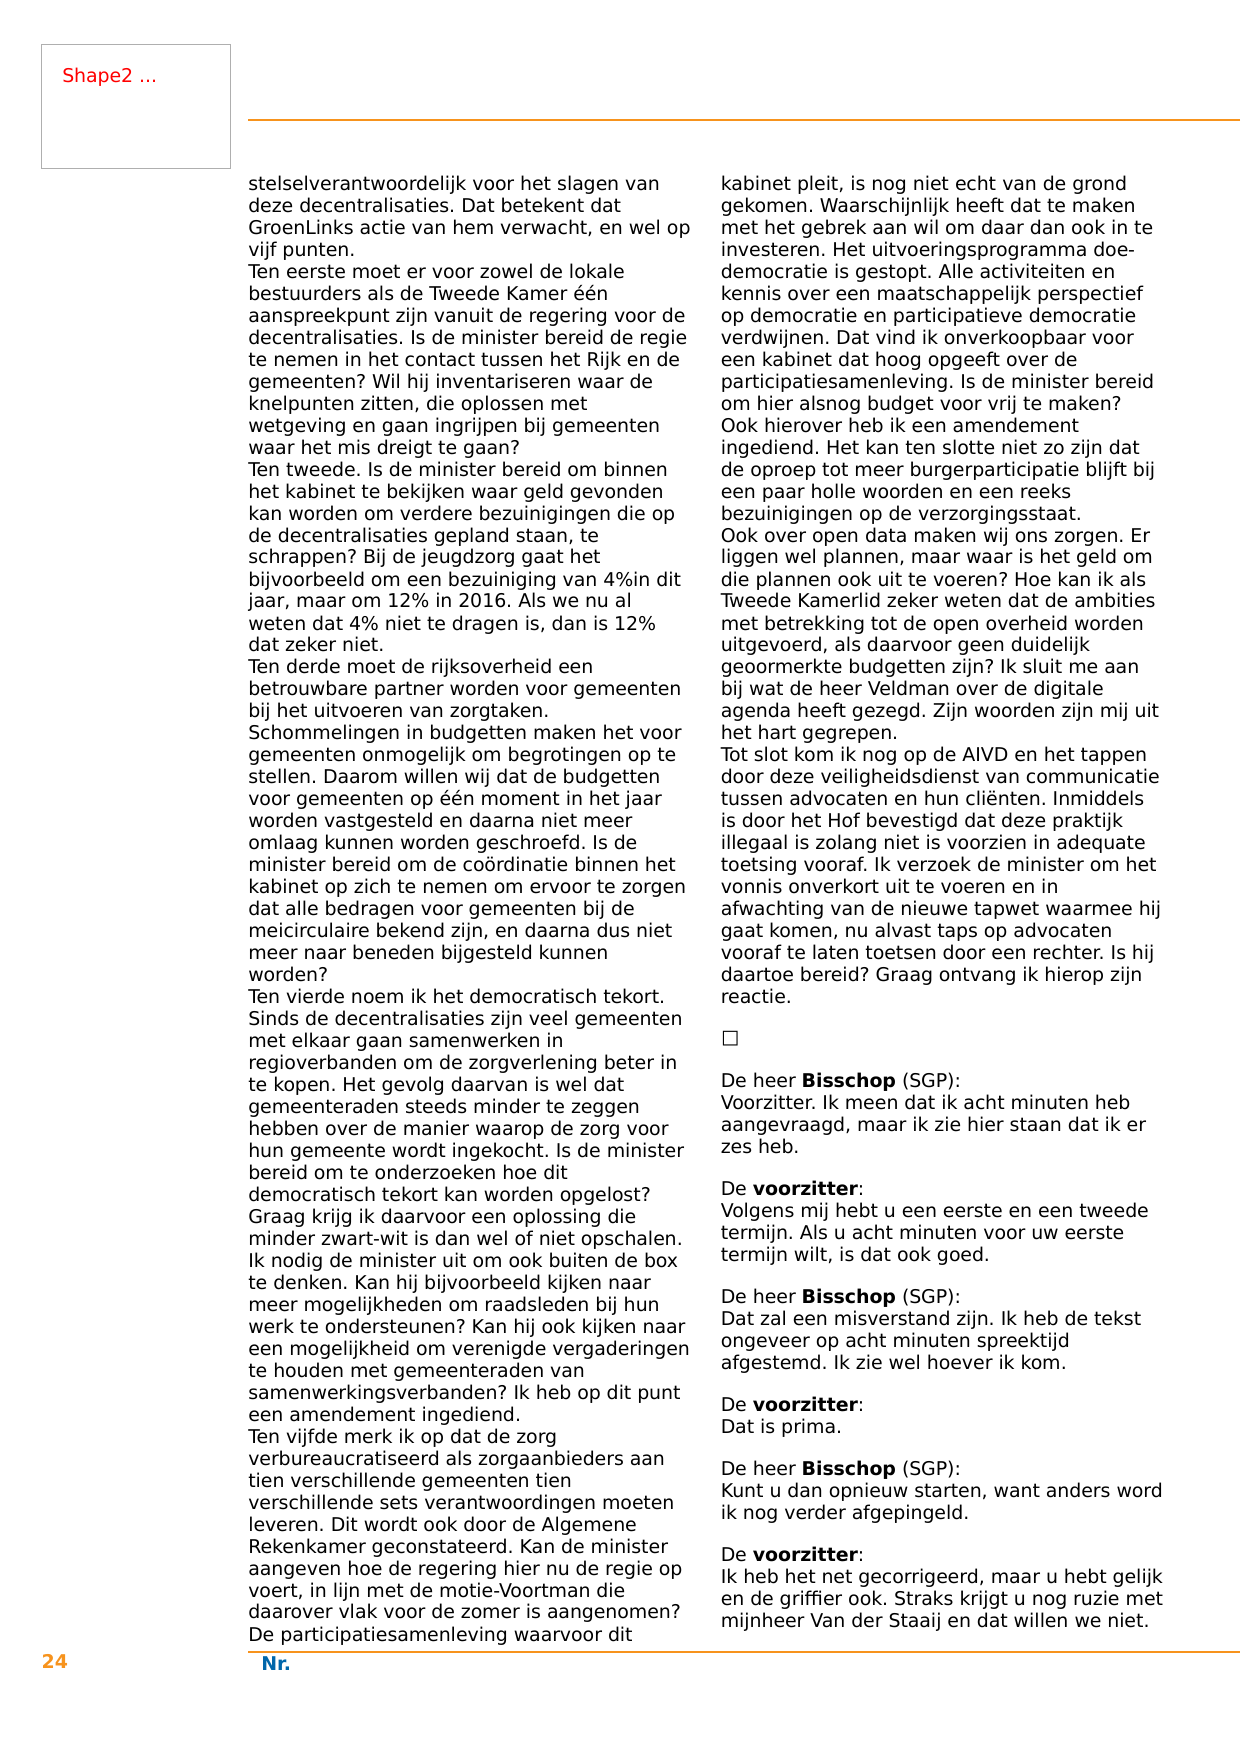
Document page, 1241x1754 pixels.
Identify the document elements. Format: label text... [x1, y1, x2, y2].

text De voorzitter: [721, 1394, 1163, 1416]
text stelselverantwoordelijk voor het slagen van deze decentralisaties. Dat betekent dat GroenLinks actie van hem verwacht, en wel op vijf punten. [248, 173, 691, 261]
text Ten derde moet de rijksoverheid een betrouwbare partner worden voor gemeenten bij het uitvoeren van zorgtaken. Schommelingen in budgetten maken het voor gemeenten onmogelijk om begrotingen op te stellen. Daarom willen wij dat de budgetten voor gemeenten op één moment in het jaar worden vastgesteld en daarna niet meer omlaag kunnen worden geschroefd. Is de minister bereid om de coördinatie binnen het kabinet op zich te nemen om ervoor te zorgen dat alle bedragen voor gemeenten bij de meicirculaire bekend zijn, en daarna dus niet meer naar beneden bijgesteld kunnen worden? [248, 656, 691, 986]
text De participatiesamenleving waarvoor dit [248, 1623, 691, 1645]
text ⬜ [721, 1028, 1163, 1050]
text Ten vijfde merk ik op dat de zorg verbureaucratiseerd als zorgaanbieders aan tien verschillende gemeenten tien verschillende sets verantwoordingen moeten leveren. Dit wordt ook door de Algemene Rekenkamer geconstateerd. Kan de minister aangeven hoe de regering hier nu de regie op voert, in lijn met de motie-Voortman die daarover vlak voor de zomer is aangenomen? [248, 1426, 691, 1623]
text Ten vierde noem ik het democratisch tekort. Sinds de decentralisaties zijn veel gemeenten met elkaar gaan samenwerken in regioverbanden om de zorgverlening beter in te kopen. Het gevolg daarvan is wel dat gemeenteraden steeds minder te zeggen hebben over de manier waarop de zorg voor hun gemeente wordt ingekocht. Is de minister bereid om te onderzoeken hoe dit democratisch tekort kan worden opgelost? Graag krijg ik daarvoor een oplossing die minder zwart-wit is dan wel of niet opschalen. Ik nodig de minister uit om ook buiten de box te denken. Kan hij bijvoorbeeld kijken naar meer mogelijkheden om raadsleden bij hun werk te ondersteunen? Kan hij ook kijken naar een mogelijkheid om verenigde vergaderingen te houden met gemeenteraden van samenwerkingsverbanden? Ik heb op dit punt een amendement ingediend. [248, 986, 691, 1426]
text Ten eerste moet er voor zowel de lokale bestuurders als de Tweede Kamer één aanspreekpunt zijn vanuit de regering voor de decentralisaties. Is de minister bereid de regie te nemen in het contact tussen het Rijk en de gemeenten? Wil hij inventariseren waar de knelpunten zitten, die oplossen met wetgeving en gaan ingrijpen bij gemeenten waar het mis dreigt te gaan? [248, 261, 691, 458]
text De heer Bisschop (SGP): [721, 1286, 1163, 1308]
text De voorzitter: [721, 1544, 1163, 1566]
text Voorzitter. Ik meen dat ik acht minuten heb aangevraagd, maar ik zie hier staan dat ik er zes heb. [721, 1092, 1163, 1158]
text De voorzitter: [721, 1178, 1163, 1200]
text De heer Bisschop (SGP): [721, 1070, 1163, 1092]
text Kunt u dan opnieuw starten, want anders word ik nog verder afgepingeld. [721, 1480, 1163, 1524]
text Ook over open data maken wij ons zorgen. Er liggen wel plannen, maar waar is het geld om die plannen ook uit te voeren? Hoe kan ik als Tweede Kamerlid zeker weten dat de ambities met betrekking tot de open overheid worden uitgevoerd, als daarvoor geen duidelijk geoormerkte budgetten zijn? Ik sluit me aan bij wat de heer Veldman over de digitale agenda heeft gezegd. Zijn woorden zijn mij uit het hart gegrepen. [721, 524, 1163, 744]
text Volgens mij hebt u een eerste en een tweede termijn. Als u acht minuten voor uw eerste termijn wilt, is dat ook goed. [721, 1200, 1163, 1266]
text De heer Bisschop (SGP): [721, 1458, 1163, 1480]
text Dat zal een misverstand zijn. Ik heb de tekst ongeveer op acht minuten spreektijd afgestemd. Ik zie wel hoever ik kom. [721, 1308, 1163, 1374]
text Tot slot kom ik nog op de AIVD en het tappen door deze veiligheidsdienst van communicatie tussen advocaten en hun cliënten. Inmiddels is door het Hof bevestigd dat deze praktijk illegaal is zolang niet is voorzien in adequate toetsing vooraf. Ik verzoek de minister om het vonnis onverkort uit te voeren en in afwachting van de nieuwe tapwet waarmee hij gaat komen, nu alvast taps op advocaten vooraf te laten toetsen door een rechter. Is hij daartoe bereid? Graag ontvang ik hierop zijn reactie. [721, 744, 1163, 1008]
text Ten tweede. Is de minister bereid om binnen het kabinet te bekijken waar geld gevonden kan worden om verdere bezuinigingen die op de decentralisaties gepland staan, te schrappen? Bij de jeugdzorg gaat het bijvoorbeeld om een bezuiniging van 4%in dit jaar, maar om 12% in 2016. Als we nu al weten dat 4% niet te dragen is, dan is 12% dat zeker niet. [248, 458, 691, 656]
text kabinet pleit, is nog niet echt van de grond gekomen. Waarschijnlijk heeft dat te maken met het gebrek aan wil om daar dan ook in te investeren. Het uitvoeringsprogramma doe-democratie is gestopt. Alle activiteiten en kennis over een maatschappelijk perspectief op democratie en participatieve democratie verdwijnen. Dat vind ik onverkoopbaar voor een kabinet dat hoog opgeeft over de participatiesamenleving. Is de minister bereid om hier alsnog budget voor vrij te maken? Ook hierover heb ik een amendement ingediend. Het kan ten slotte niet zo zijn dat de oproep tot meer burgerparticipatie blijft bij een paar holle woorden en een reeks bezuinigingen op de verzorgingsstaat. [721, 173, 1163, 524]
text Ik heb het net gecorrigeerd, maar u hebt gelijk en de griffier ook. Straks krijgt u nog ruzie met mijnheer Van der Staaij en dat willen we niet. [721, 1566, 1163, 1632]
text Dat is prima. [721, 1416, 1163, 1438]
